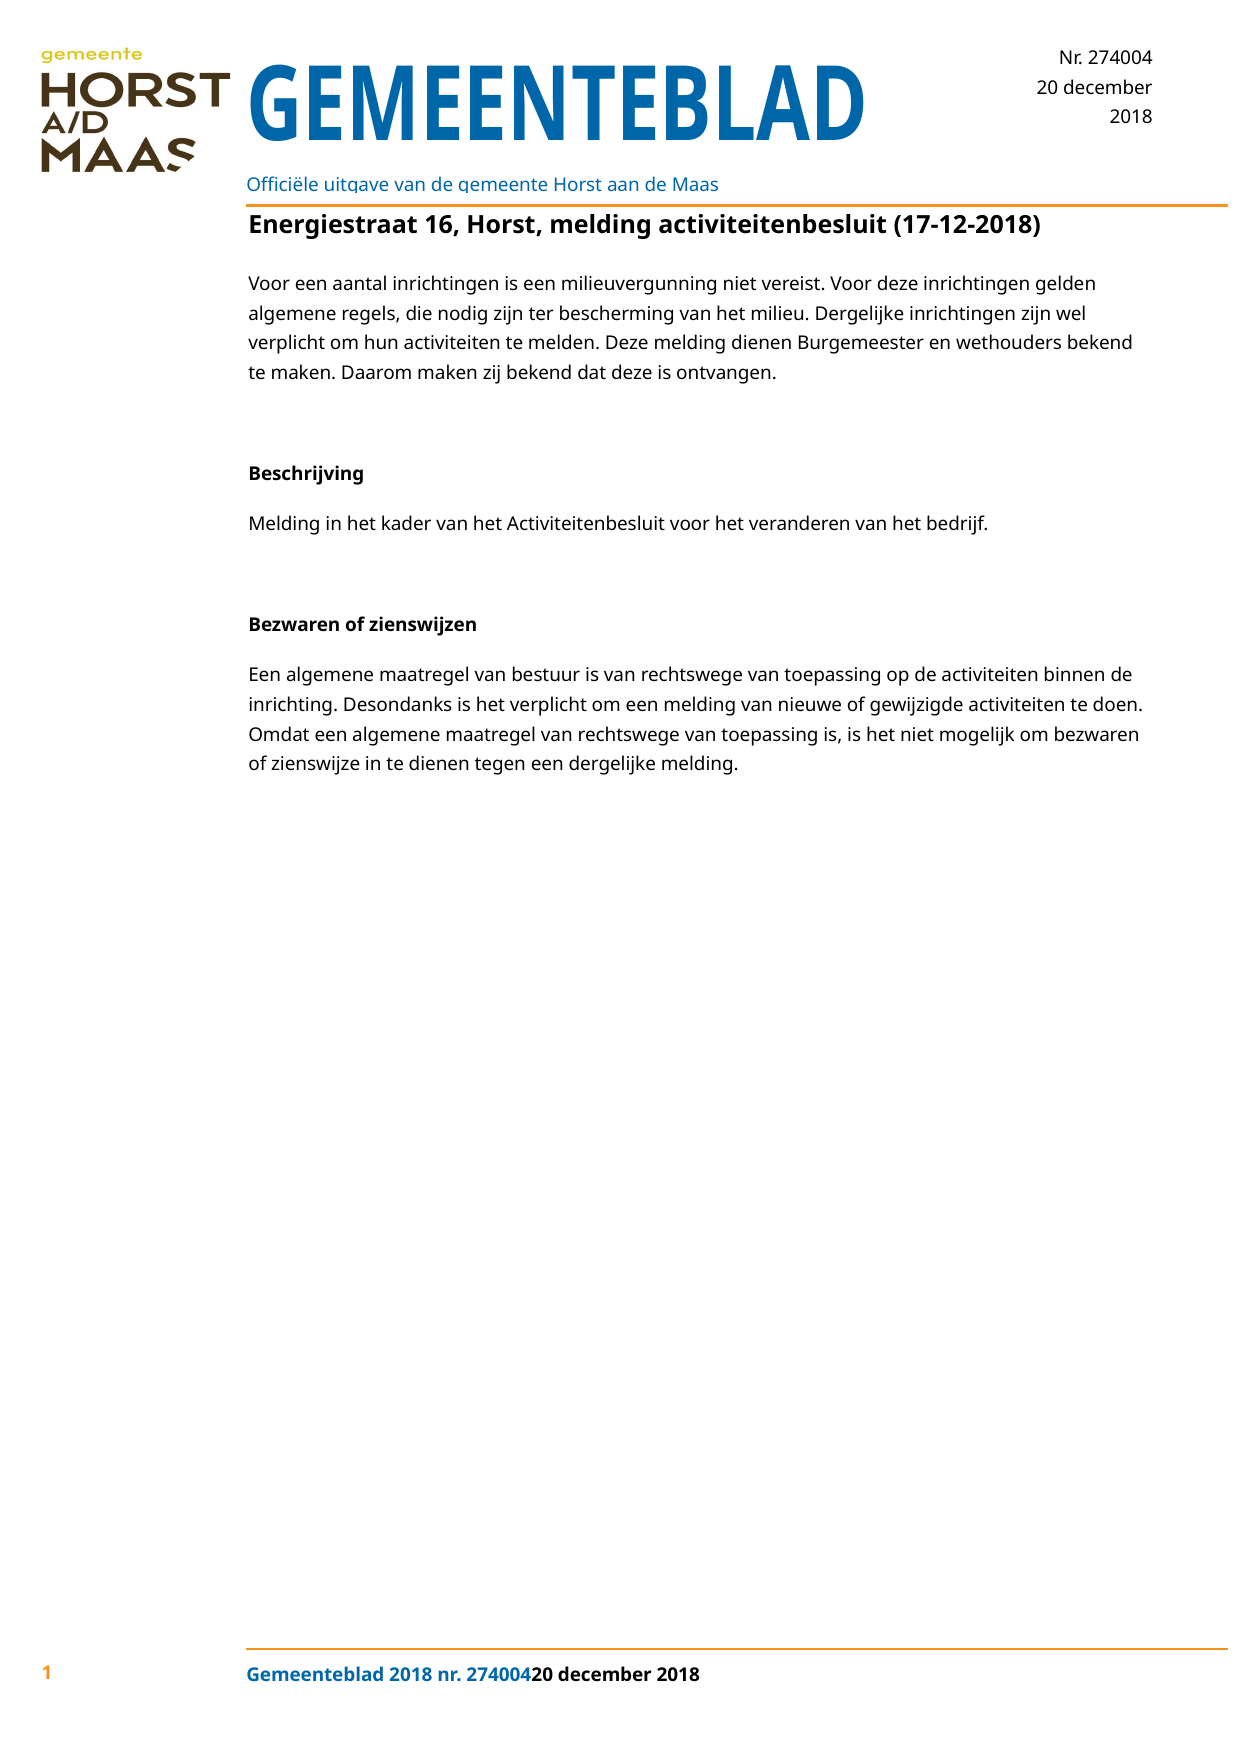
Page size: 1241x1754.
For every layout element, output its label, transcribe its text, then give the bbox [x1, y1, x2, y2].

text Voor een aantal inrichtingen is een milieuvergunning niet vereist. Voor deze inrichtingen gelden algemene regels, die nodig zijn ter bescherming van het milieu. Dergelijke inrichtingen zijn wel verplicht om hun activiteiten te melden. Deze melding dienen Burgemeester en wethouders bekend te maken. Daarom maken zij bekend dat deze is ontvangen. [248, 270, 1152, 385]
text Beschrijving [248, 460, 1152, 486]
text Bezwaren of zienswijzen [248, 611, 1152, 637]
text Een algemene maatregel van bestuur is van rechtswege van toepassing op de activiteiten binnen de inrichting. Desondanks is het verplicht om een melding van nieuwe of gewijzigde activiteiten te doen. Omdat een algemene maatregel van rechtswege van toepassing is, is het niet mogelijk om bezwaren of zienswijze in te dienen tegen een dergelijke melding. [248, 662, 1152, 776]
text Energiestraat 16, Horst, melding activiteitenbesluit (17-12-2018) [248, 207, 1152, 241]
picture [41, 47, 231, 172]
text Melding in het kader van het Activiteitenbesluit voor het veranderen van het bedrijf. [248, 510, 1152, 536]
